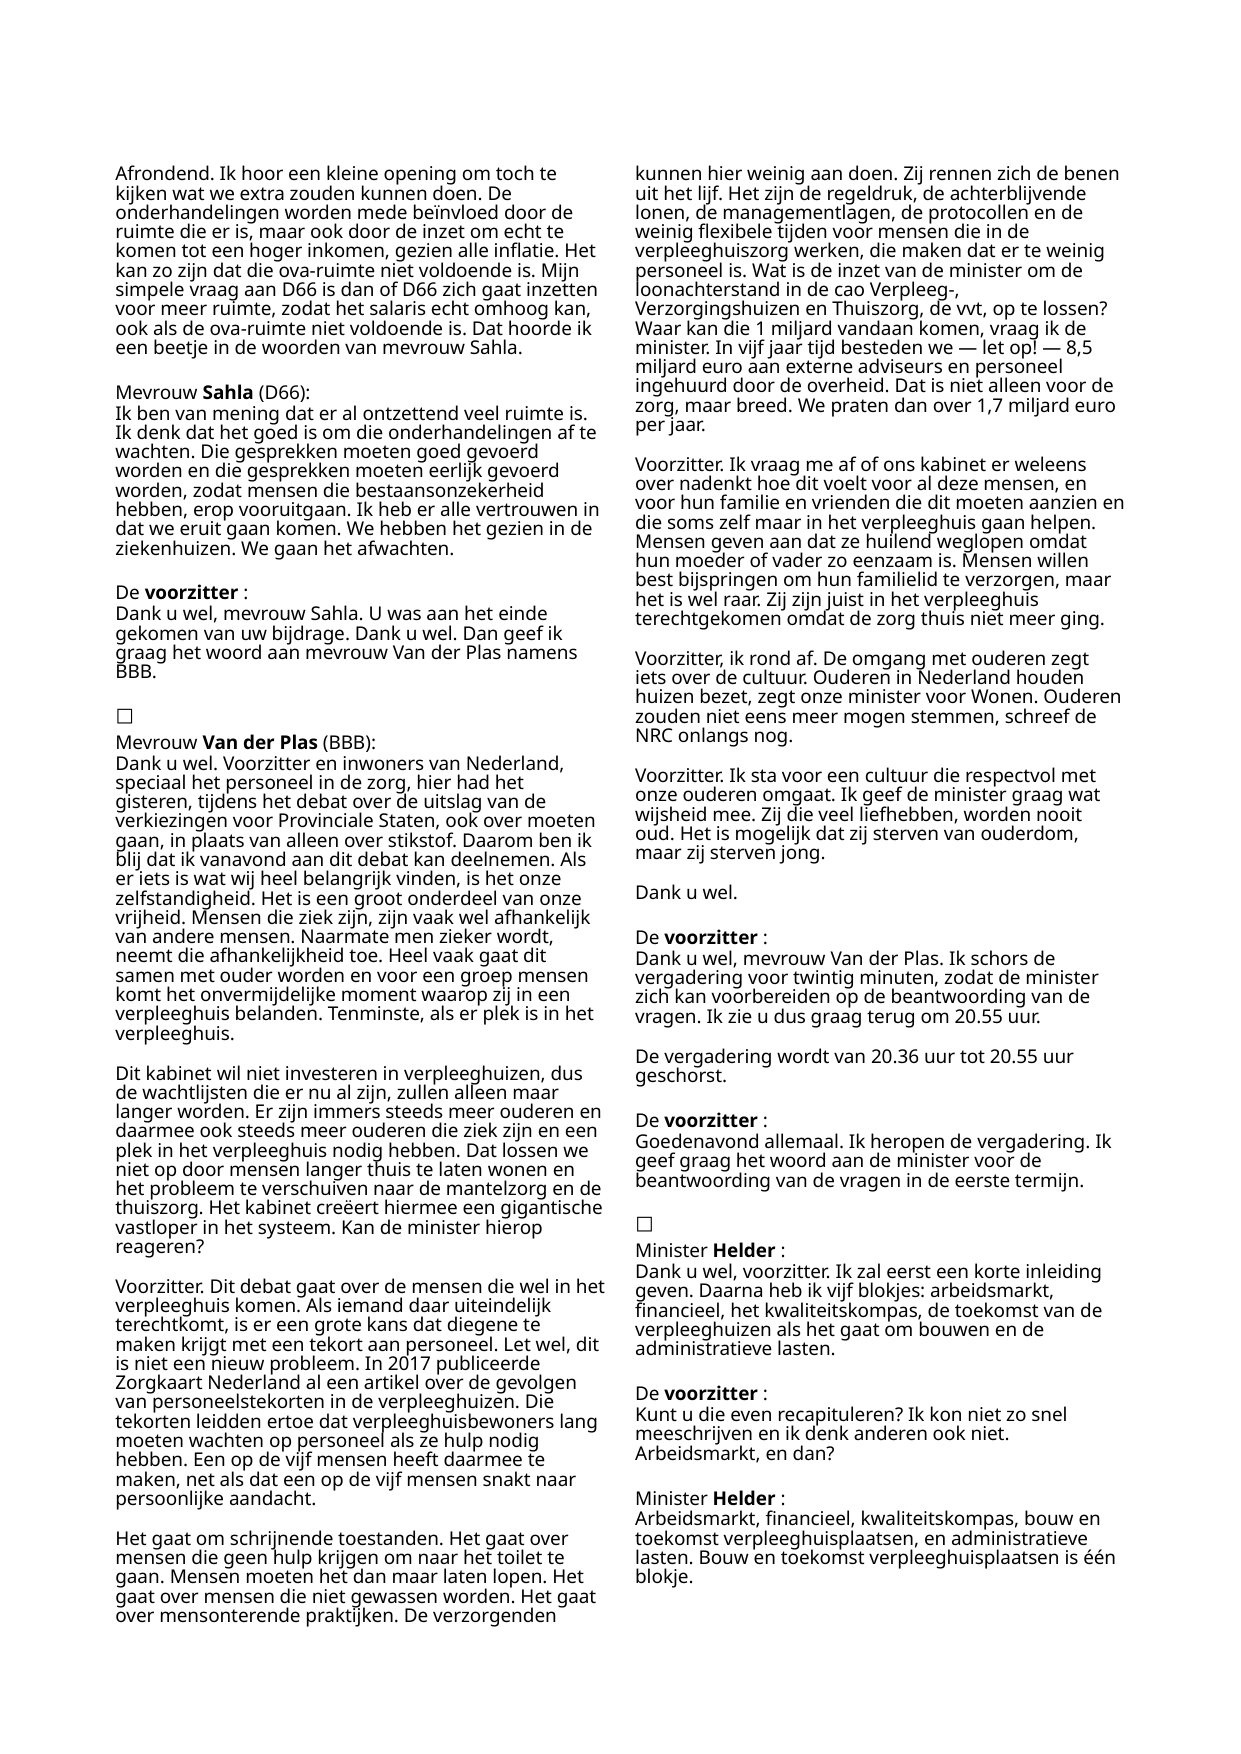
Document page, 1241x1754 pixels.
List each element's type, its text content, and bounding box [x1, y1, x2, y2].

text Ik ben van mening dat er al ontzettend veel ruimte is. Ik denk dat het goed is om die onderhandelingen af te wachten. Die gesprekken moeten goed gevoerd worden en die gesprekken moeten eerlijk gevoerd worden, zodat mensen die bestaansonzekerheid hebben, erop vooruitgaan. Ik heb er alle vertrouwen in dat we eruit gaan komen. We hebben het gezien in de ziekenhuizen. We gaan het afwachten. [115, 404, 605, 559]
text Mevrouw Van der Plas (BBB): [115, 729, 605, 755]
text Afrondend. Ik hoor een kleine opening om toch te kijken wat we extra zouden kunnen doen. De onderhandelingen worden mede beïnvloed door de ruimte die er is, maar ook door de inzet om echt te komen tot een hoger inkomen, gezien alle inflatie. Het kan zo zijn dat die ova-ruimte niet voldoende is. Mijn simpele vraag aan D66 is dan of D66 zich gaat inzetten voor meer ruimte, zodat het salaris echt omhoog kan, ook als de ova-ruimte niet voldoende is. Dat hoorde ik een beetje in de woorden van mevrouw Sahla. [115, 165, 605, 358]
text kunnen hier weinig aan doen. Zij rennen zich de benen uit het lijf. Het zijn de regeldruk, de achterblijvende lonen, de managementlagen, de protocollen en de weinig flexibele tijden voor mensen die in de verpleeghuiszorg werken, die maken dat er te weinig personeel is. Wat is de inzet van de minister om de loonachterstand in de cao Verpleeg-, Verzorgingshuizen en Thuiszorg, de vvt, op te lossen? Waar kan die 1 miljard vandaan komen, vraag ik de minister. In vijf jaar tijd besteden we — let op! — 8,5 miljard euro aan externe adviseurs en personeel ingehuurd door de overheid. Dat is niet alleen voor de zorg, maar breed. We praten dan over 1,7 miljard euro per jaar. [635, 165, 1125, 435]
text Goedenavond allemaal. Ik heropen de vergadering. Ik geef graag het woord aan de minister voor de beantwoording van de vragen in de eerste termijn. [635, 1133, 1125, 1191]
text Arbeidsmarkt, financieel, kwaliteitskompas, bouw en toekomst verpleeghuisplaatsen, en administratieve lasten. Bouw en toekomst verpleeghuisplaatsen is één blokje. [635, 1510, 1125, 1587]
text De voorzitter : [635, 1107, 1125, 1133]
text Voorzitter. Dit debat gaat over de mensen die wel in het verpleeghuis komen. Als iemand daar uiteindelijk terechtkomt, is er een grote kans dat diegene te maken krijgt met een tekort aan personeel. Let wel, dit is niet een nieuw probleem. In 2017 publiceerde Zorgkaart Nederland al een artikel over de gevolgen van personeelstekorten in de verpleeghuizen. Die tekorten leidden ertoe dat verpleeghuisbewoners lang moeten wachten op personeel als ze hulp nodig hebben. Een op de vijf mensen heeft daarmee te maken, net als dat een op de vijf mensen snakt naar persoonlijke aandacht. [115, 1278, 605, 1509]
text Kunt u die even recapituleren? Ik kon niet zo snel meeschrijven en ik denk anderen ook niet. Arbeidsmarkt, en dan? [635, 1406, 1125, 1464]
text Minister Helder : [635, 1485, 1125, 1510]
text ⬜ [115, 703, 605, 729]
text ⬜ [635, 1212, 1125, 1237]
text Dank u wel, voorzitter. Ik zal eerst een korte inleiding geven. Daarna heb ik vijf blokjes: arbeidsmarkt, financieel, het kwaliteitskompas, de toekomst van de verpleeghuizen als het gaat om bouwen en de administratieve lasten. [635, 1263, 1125, 1359]
text Dank u wel. [635, 884, 1125, 903]
text Dank u wel, mevrouw Van der Plas. Ik schors de vergadering voor twintig minuten, zodat de minister zich kan voorbereiden op de beantwoording van de vragen. Ik zie u dus graag terug om 20.55 uur. [635, 950, 1125, 1027]
text Dank u wel, mevrouw Sahla. U was aan het einde gekomen van uw bijdrage. Dank u wel. Dan geef ik graag het woord aan mevrouw Van der Plas namens BBB. [115, 605, 605, 682]
text Voorzitter, ik rond af. De omgang met ouderen zegt iets over de cultuur. Ouderen in Nederland houden huizen bezet, zegt onze minister voor Wonen. Ouderen zouden niet eens meer mogen stemmen, schreef de NRC onlangs nog. [635, 650, 1125, 746]
text Minister Helder : [635, 1237, 1125, 1263]
text Het gaat om schrijnende toestanden. Het gaat over mensen die geen hulp krijgen om naar het toilet te gaan. Mensen moeten het dan maar laten lopen. Het gaat over mensen die niet gewassen worden. Het gaat over mensonterende praktijken. De verzorgenden [115, 1530, 605, 1626]
text Mevrouw Sahla (D66): [115, 379, 605, 404]
text Voorzitter. Ik sta voor een cultuur die respectvol met onze ouderen omgaat. Ik geef de minister graag wat wijsheid mee. Zij die veel liefhebben, worden nooit oud. Het is mogelijk dat zij sterven van ouderdom, maar zij sterven jong. [635, 767, 1125, 863]
text De vergadering wordt van 20.36 uur tot 20.55 uur geschorst. [635, 1048, 1125, 1086]
text De voorzitter : [635, 924, 1125, 950]
text De voorzitter : [115, 579, 605, 605]
text Voorzitter. Ik vraag me af of ons kabinet er weleens over nadenkt hoe dit voelt voor al deze mensen, en voor hun familie en vrienden die dit moeten aanzien en die soms zelf maar in het verpleeghuis gaan helpen. Mensen geven aan dat ze huilend weglopen omdat hun moeder of vader zo eenzaam is. Mensen willen best bijspringen om hun familielid te verzorgen, maar het is wel raar. Zij zijn juist in het verpleeghuis terechtgekomen omdat de zorg thuis niet meer ging. [635, 456, 1125, 629]
text Dank u wel. Voorzitter en inwoners van Nederland, speciaal het personeel in de zorg, hier had het gisteren, tijdens het debat over de uitslag van de verkiezingen voor Provinciale Staten, ook over moeten gaan, in plaats van alleen over stikstof. Daarom ben ik blij dat ik vanavond aan dit debat kan deelnemen. Als er iets is wat wij heel belangrijk vinden, is het onze zelfstandigheid. Het is een groot onderdeel van onze vrijheid. Mensen die ziek zijn, zijn vaak wel afhankelijk van andere mensen. Naarmate men zieker wordt, neemt die afhankelijkheid toe. Heel vaak gaat dit samen met ouder worden en voor een groep mensen komt het onvermijdelijke moment waarop zij in een verpleeghuis belanden. Tenminste, als er plek is in het verpleeghuis. [115, 755, 605, 1044]
text Dit kabinet wil niet investeren in verpleeghuizen, dus de wachtlijsten die er nu al zijn, zullen alleen maar langer worden. Er zijn immers steeds meer ouderen en daarmee ook steeds meer ouderen die ziek zijn en een plek in het verpleeghuis nodig hebben. Dat lossen we niet op door mensen langer thuis te laten wonen en het probleem te verschuiven naar de mantelzorg en de thuiszorg. Het kabinet creëert hiermee een gigantische vastloper in het systeem. Kan de minister hierop reageren? [115, 1064, 605, 1257]
text De voorzitter : [635, 1380, 1125, 1406]
